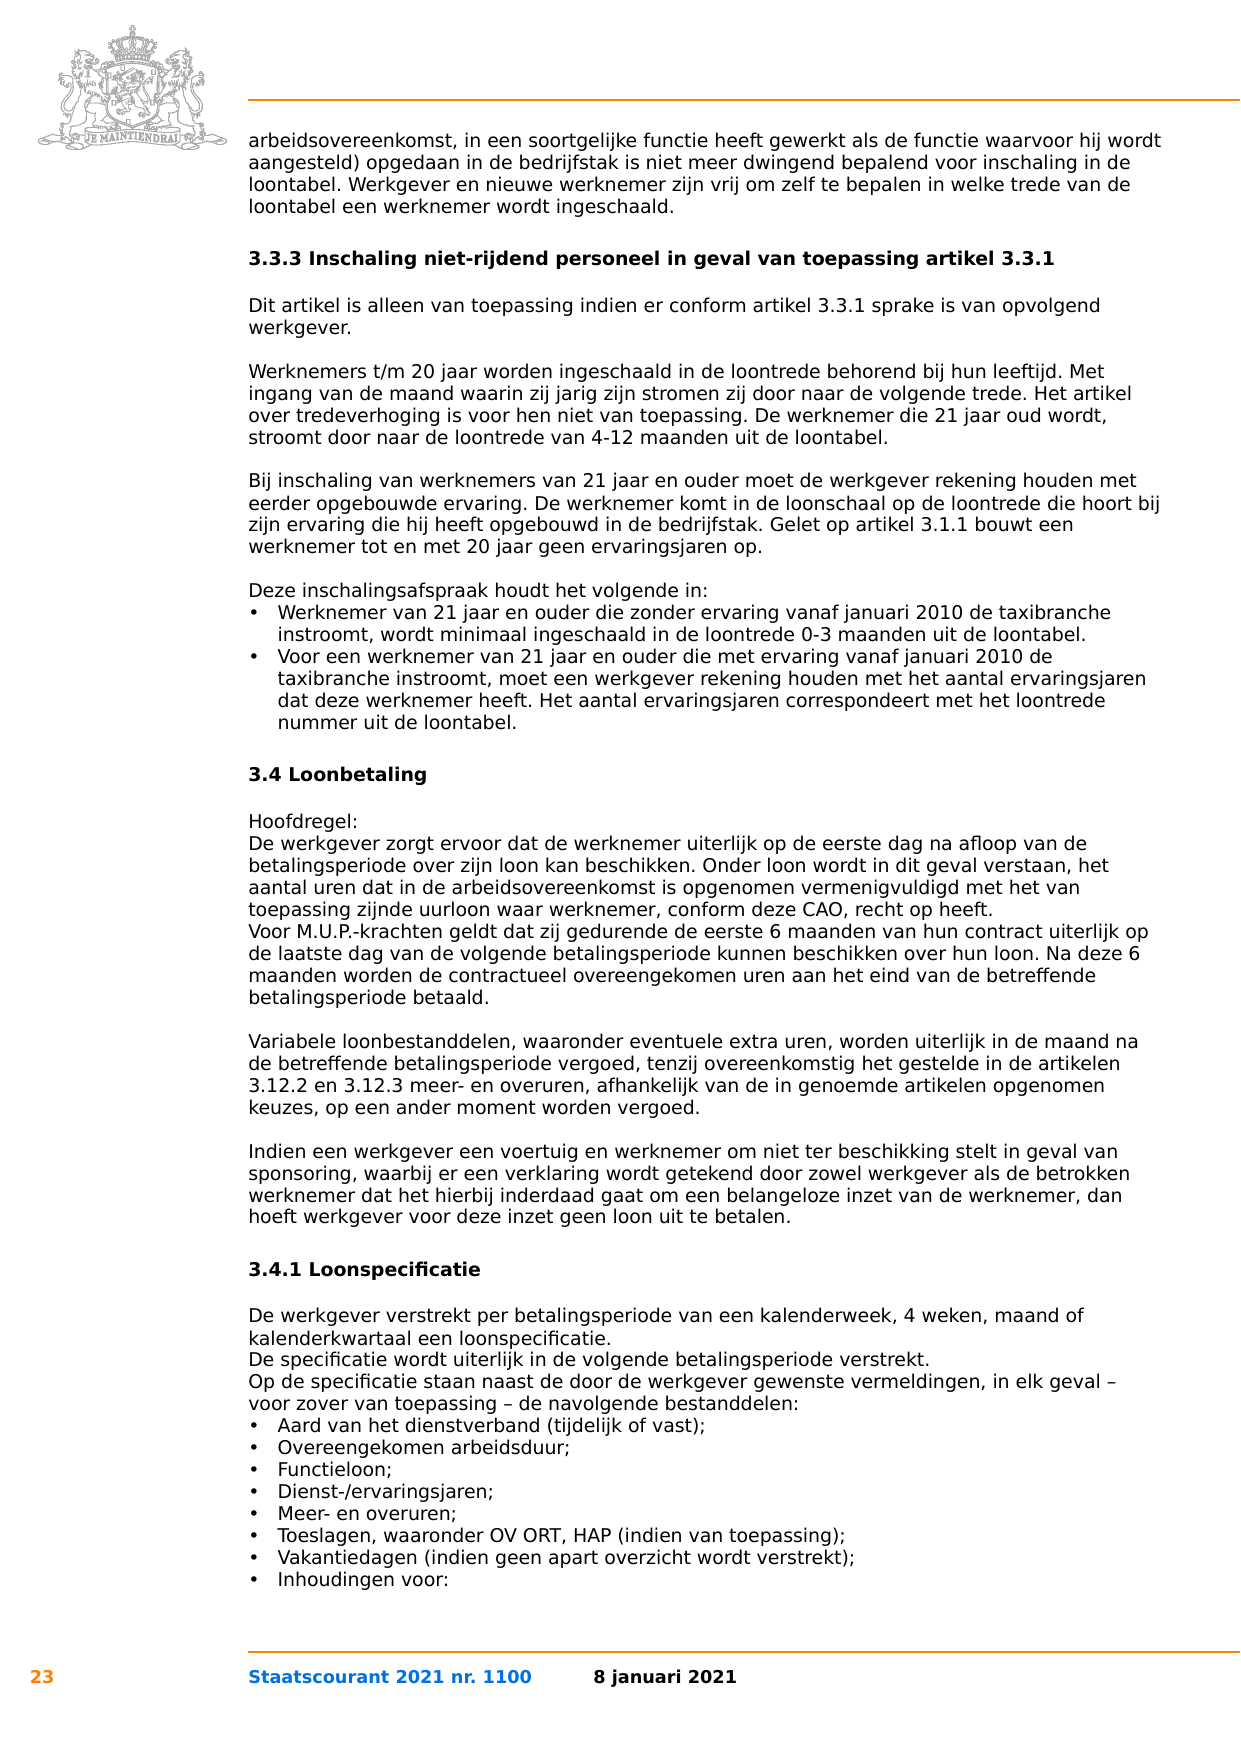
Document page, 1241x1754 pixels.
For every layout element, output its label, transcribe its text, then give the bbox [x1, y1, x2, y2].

text Variabele loonbestanddelen, waaronder eventuele extra uren, worden uiterlijk in de maand na de betreffende betalingsperiode vergoed, tenzij overeenkomstig het gestelde in de artikelen 3.12.2 en 3.12.3 meer- en overuren, afhankelijk van de in genoemde artikelen opgenomen keuzes, op een ander moment worden vergoed. [248, 1031, 1163, 1119]
text Bij inschaling van werknemers van 21 jaar en ouder moet de werkgever rekening houden met eerder opgebouwde ervaring. De werknemer komt in de loonschaal op de loontrede die hoort bij zijn ervaring die hij heeft opgebouwd in de bedrijfstak. Gelet op artikel 3.1.1 bouwt een werknemer tot en met 20 jaar geen ervaringsjaren op. [248, 470, 1163, 558]
text De specificatie wordt uiterlijk in de volgende betalingsperiode verstrekt. [248, 1349, 1163, 1371]
subtitle 3.4 Loonbetaling [248, 764, 1163, 786]
text • Functieloon; [248, 1459, 1163, 1481]
text Op de specificatie staan naast de door de werkgever gewenste vermeldingen, in elk geval – voor zover van toepassing – de navolgende bestanddelen: [248, 1371, 1163, 1415]
text Deze inschalingsafspraak houdt het volgende in: [248, 580, 1163, 602]
text Indien een werkgever een voertuig en werknemer om niet ter beschikking stelt in geval van sponsoring, waarbij er een verklaring wordt getekend door zowel werkgever als de betrokken werknemer dat het hierbij inderdaad gaat om een belangeloze inzet van de werknemer, dan hoeft werkgever voor deze inzet geen loon uit te betalen. [248, 1141, 1163, 1228]
picture [38, 25, 227, 150]
text • Dienst-/ervaringsjaren; [248, 1481, 1163, 1503]
subtitle 3.4.1 Loonspecificatie [248, 1258, 1163, 1280]
text • Voor een werknemer van 21 jaar en ouder die met ervaring vanaf januari 2010 de taxibranche instroomt, moet een werkgever rekening houden met het aantal ervaringsjaren dat deze werknemer heeft. Het aantal ervaringsjaren correspondeert met het loontrede nummer uit de loontabel. [248, 646, 1163, 734]
text • Werknemer van 21 jaar en ouder die zonder ervaring vanaf januari 2010 de taxibranche instroomt, wordt minimaal ingeschaald in de loontrede 0-3 maanden uit de loontabel. [248, 602, 1163, 646]
text Werknemers t/m 20 jaar worden ingeschaald in de loontrede behorend bij hun leeftijd. Met ingang van de maand waarin zij jarig zijn stromen zij door naar de volgende trede. Het artikel over tredeverhoging is voor hen niet van toepassing. De werknemer die 21 jaar oud wordt, stroomt door naar de loontrede van 4-12 maanden uit de loontabel. [248, 361, 1163, 448]
text • Toeslagen, waaronder OV ORT, HAP (indien van toepassing); [248, 1525, 1163, 1547]
text Voor M.U.P.-krachten geldt dat zij gedurende de eerste 6 maanden van hun contract uiterlijk op de laatste dag van de volgende betalingsperiode kunnen beschikken over hun loon. Na deze 6 maanden worden de contractueel overeengekomen uren aan het eind van de betreffende betalingsperiode betaald. [248, 921, 1163, 1009]
text • Meer- en overuren; [248, 1503, 1163, 1525]
text De werkgever verstrekt per betalingsperiode van een kalenderweek, 4 weken, maand of kalenderkwartaal een loonspecificatie. [248, 1305, 1163, 1349]
text De werkgever zorgt ervoor dat de werknemer uiterlijk op de eerste dag na afloop van de betalingsperiode over zijn loon kan beschikken. Onder loon wordt in dit geval verstaan, het aantal uren dat in de arbeidsovereenkomst is opgenomen vermenigvuldigd met het van toepassing zijnde uurloon waar werknemer, conform deze CAO, recht op heeft. [248, 833, 1163, 921]
text • Vakantiedagen (indien geen apart overzicht wordt verstrekt); [248, 1547, 1163, 1569]
text arbeidsovereenkomst, in een soortgelijke functie heeft gewerkt als de functie waarvoor hij wordt aangesteld) opgedaan in de bedrijfstak is niet meer dwingend bepalend voor inschaling in de loontabel. Werkgever en nieuwe werknemer zijn vrij om zelf te bepalen in welke trede van de loontabel een werknemer wordt ingeschaald. [248, 130, 1163, 218]
text • Overeengekomen arbeidsduur; [248, 1437, 1163, 1459]
text Hoofdregel: [248, 811, 1163, 833]
text • Inhoudingen voor: [248, 1569, 1163, 1591]
subtitle 3.3.3 Inschaling niet-rijdend personeel in geval van toepassing artikel 3.3.1 [248, 248, 1163, 270]
text • Aard van het dienstverband (tijdelijk of vast); [248, 1415, 1163, 1437]
text Dit artikel is alleen van toepassing indien er conform artikel 3.3.1 sprake is van opvolgend werkgever. [248, 295, 1163, 339]
